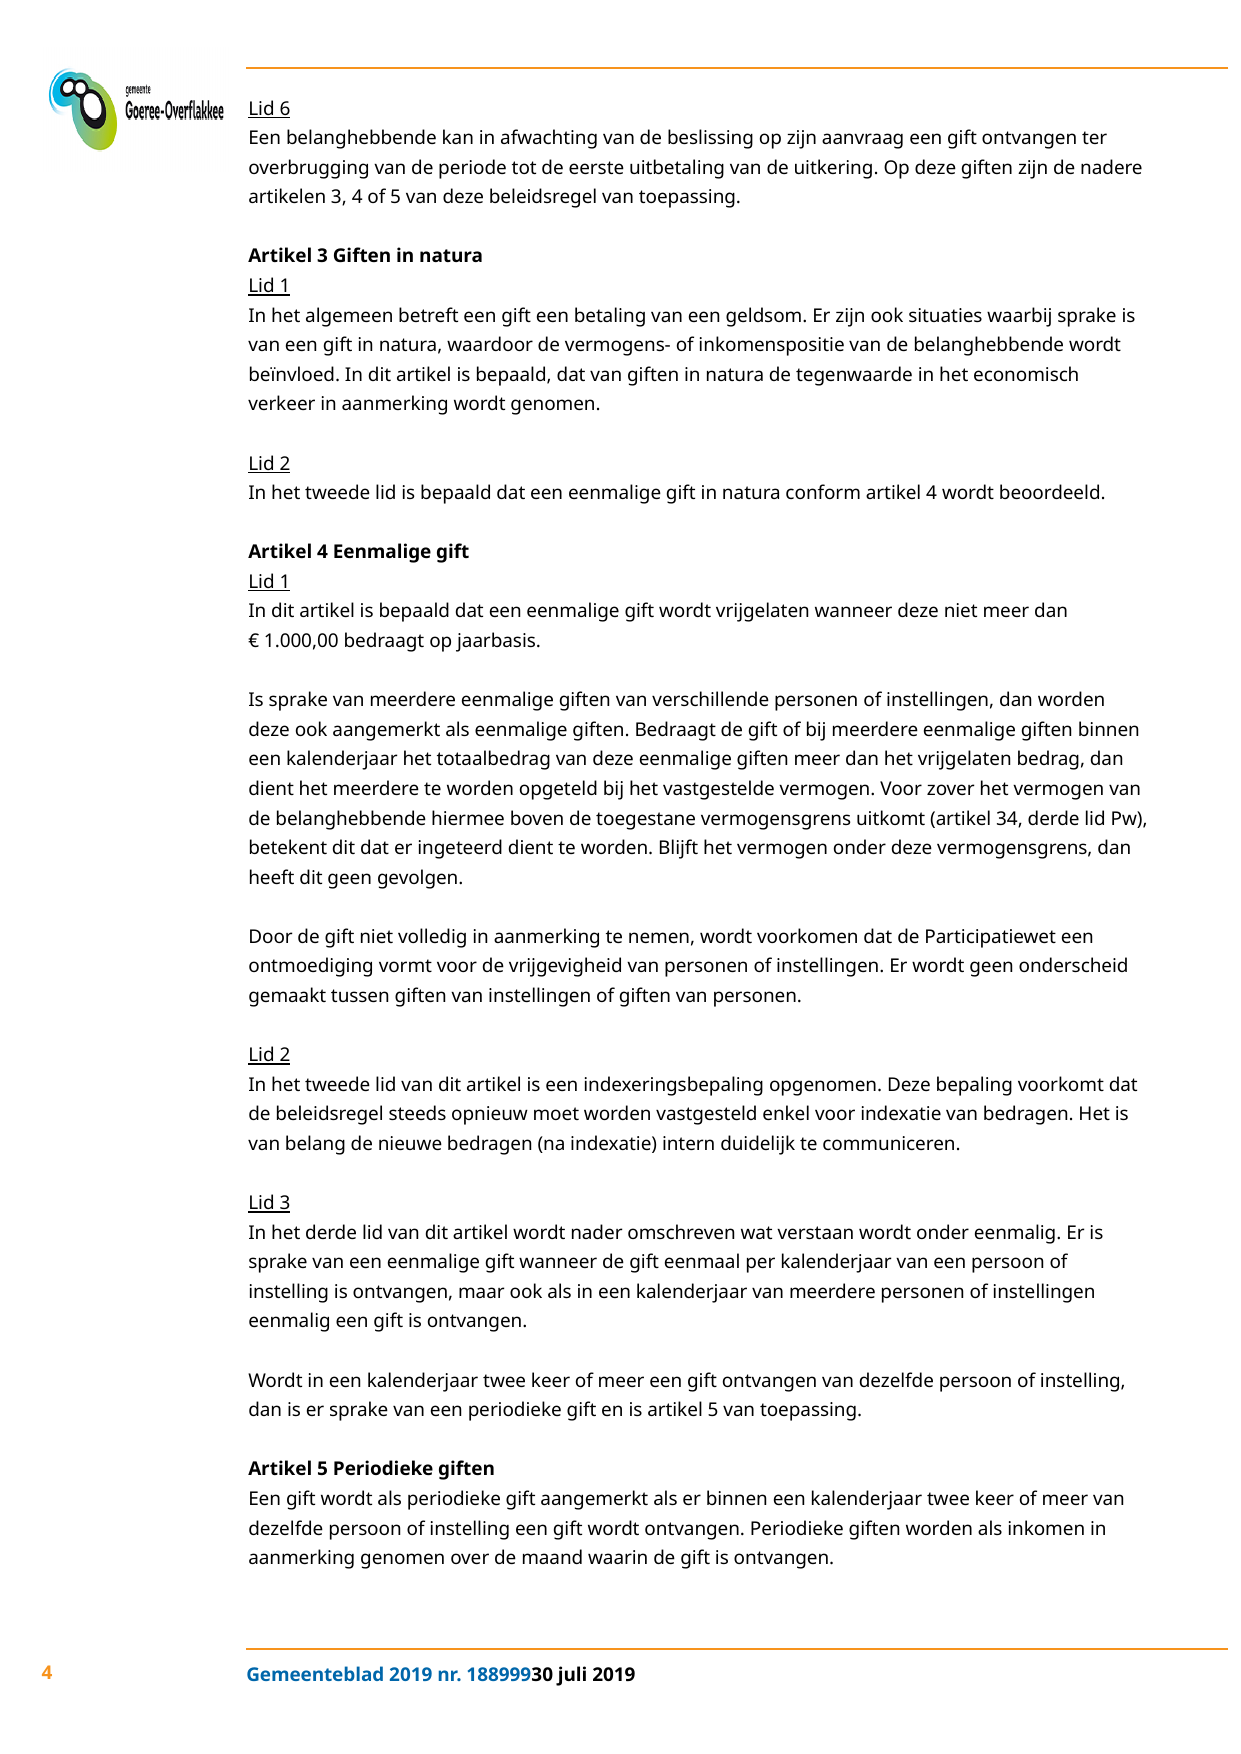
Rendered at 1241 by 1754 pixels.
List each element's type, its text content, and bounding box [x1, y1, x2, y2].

text Wordt in een kalenderjaar twee keer of meer een gift ontvangen van dezelfde persoon of instelling, dan is er sprake van een periodieke gift en is artikel 5 van toepassing. [248, 1367, 1152, 1422]
text Lid 2 [248, 450, 1152, 476]
text In het tweede lid is bepaald dat een eenmalige gift in natura conform artikel 4 wordt beoordeeld. [248, 479, 1152, 505]
text Lid 6 [248, 95, 1152, 121]
text Is sprake van meerdere eenmalige giften van verschillende personen of instellingen, dan worden deze ook aangemerkt als eenmalige giften. Bedraagt de gift of bij meerdere eenmalige giften binnen een kalenderjaar het totaalbedrag van deze eenmalige giften meer dan het vrijgelaten bedrag, dan dient het meerdere te worden opgeteld bij het vastgestelde vermogen. Voor zover het vermogen van de belanghebbende hiermee boven de toegestane vermogensgrens uitkomt (artikel 34, derde lid Pw), betekent dit dat er ingeteerd dient te worden. Blijft het vermogen onder deze vermogensgrens, dan heeft dit geen gevolgen. [248, 686, 1152, 890]
text In het derde lid van dit artikel wordt nader omschreven wat verstaan wordt onder eenmalig. Er is sprake van een eenmalige gift wanneer de gift eenmaal per kalenderjaar van een persoon of instelling is ontvangen, maar ook als in een kalenderjaar van meerdere personen of instellingen eenmalig een gift is ontvangen. [248, 1219, 1152, 1333]
text Artikel 5 Periodieke giften [248, 1456, 1152, 1481]
text Door de gift niet volledig in aanmerking te nemen, wordt voorkomen dat de Participatiewet een ontmoediging vormt voor de vrijgevigheid van personen of instellingen. Er wordt geen onderscheid gemaakt tussen giften van instellingen of giften van personen. [248, 923, 1152, 1008]
text In dit artikel is bepaald dat een eenmalige gift wordt vrijgelaten wanneer deze niet meer dan € 1.000,00 bedraagt op jaarbasis. [248, 598, 1152, 653]
text Een gift wordt als periodieke gift aangemerkt als er binnen een kalenderjaar twee keer of meer van dezelfde persoon of instelling een gift wordt ontvangen. Periodieke giften worden als inkomen in aanmerking genomen over de maand waarin de gift is ontvangen. [248, 1485, 1152, 1570]
text Lid 3 [248, 1189, 1152, 1215]
text Een belanghebbende kan in afwachting van de beslissing op zijn aanvraag een gift ontvangen ter overbrugging van de periode tot de eerste uitbetaling van de uitkering. Op deze giften zijn de nadere artikelen 3, 4 of 5 van deze beleidsregel van toepassing. [248, 124, 1152, 209]
text Lid 1 [248, 272, 1152, 298]
text In het algemeen betreft een gift een betaling van een geldsom. Er zijn ook situaties waarbij sprake is van een gift in natura, waardoor de vermogens- of inkomenspositie van de belanghebbende wordt beïnvloed. In dit artikel is bepaald, dat van giften in natura de tegenwaarde in het economisch verkeer in aanmerking wordt genomen. [248, 302, 1152, 416]
text Lid 1 [248, 568, 1152, 594]
text Lid 2 [248, 1041, 1152, 1067]
text Artikel 4 Eenmalige gift [248, 538, 1152, 564]
picture [41, 47, 231, 172]
text In het tweede lid van dit artikel is een indexeringsbepaling opgenomen. Deze bepaling voorkomt dat de beleidsregel steeds opnieuw moet worden vastgesteld enkel voor indexatie van bedragen. Het is van belang de nieuwe bedragen (na indexatie) intern duidelijk te communiceren. [248, 1071, 1152, 1156]
text Artikel 3 Giften in natura [248, 243, 1152, 268]
